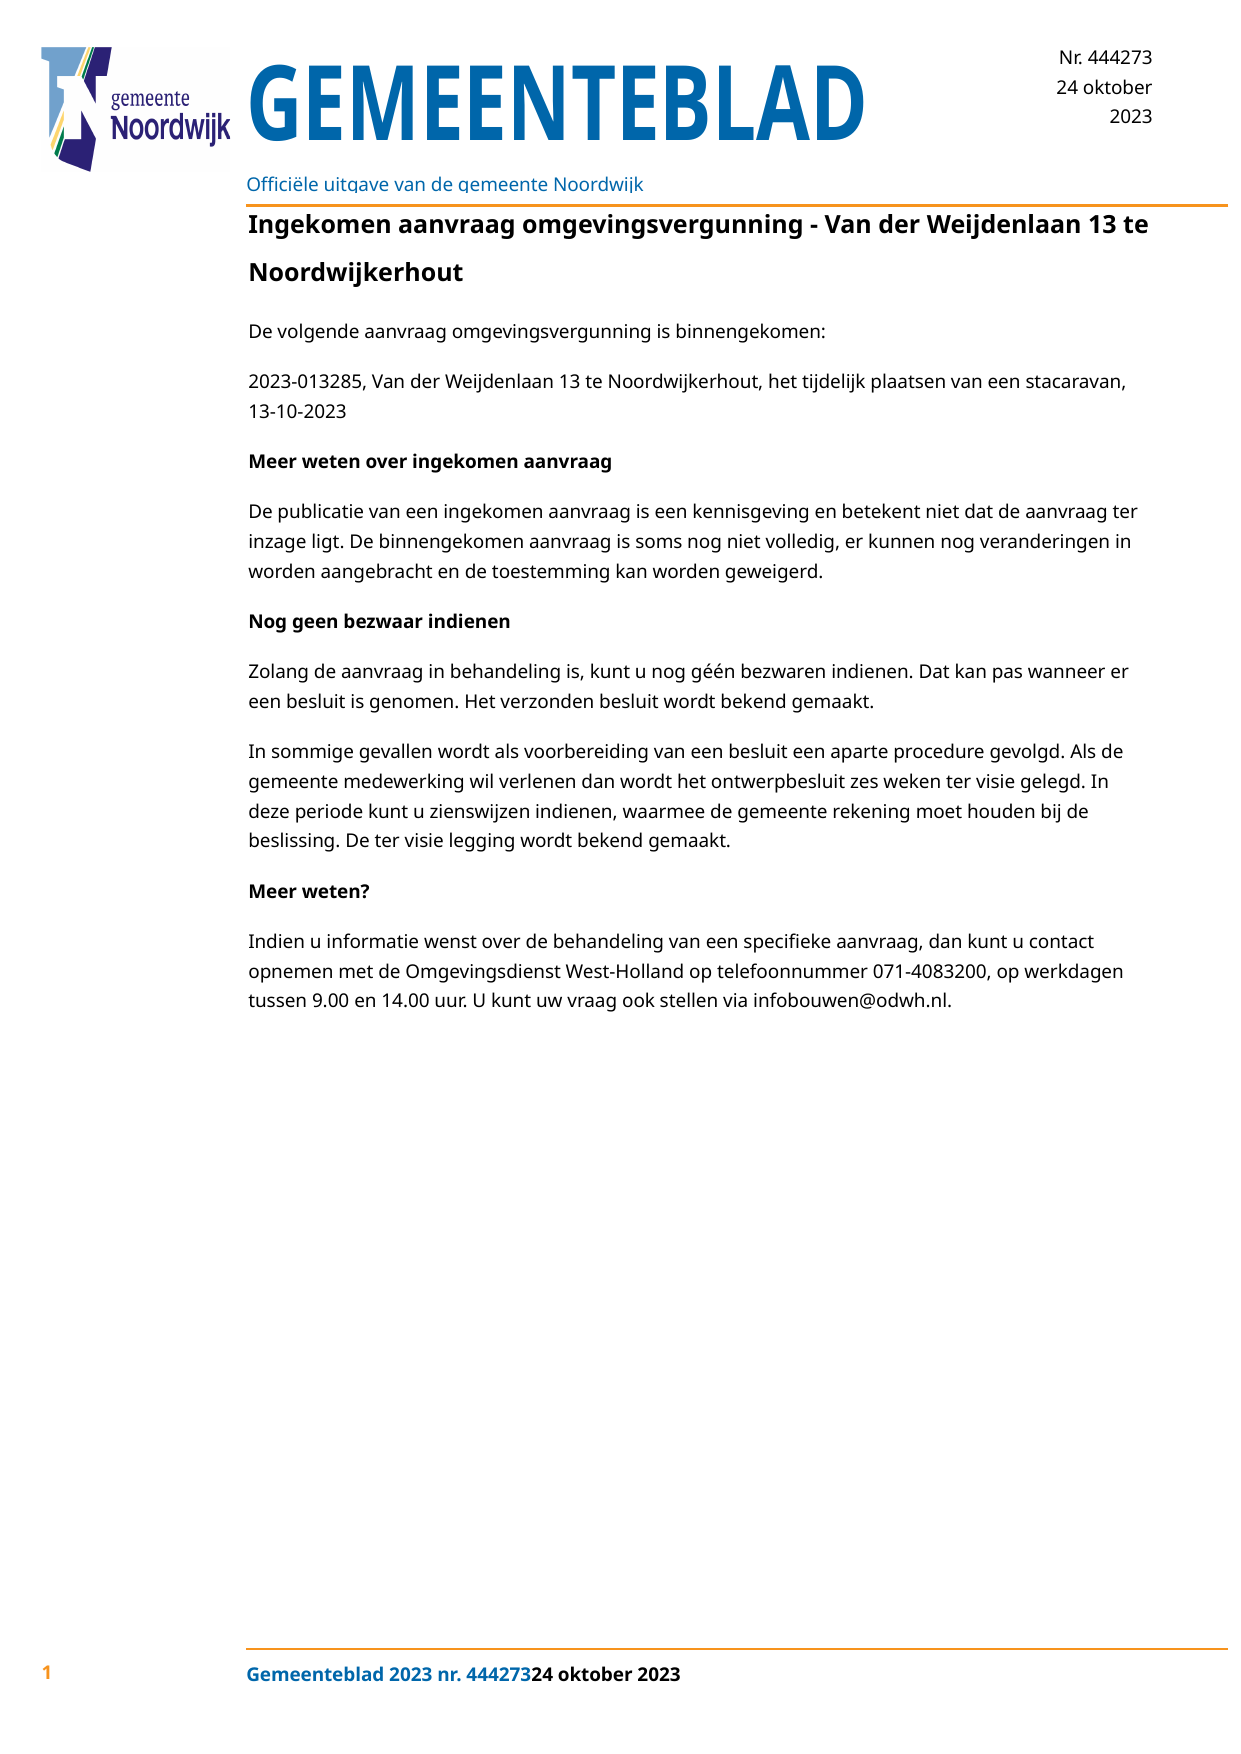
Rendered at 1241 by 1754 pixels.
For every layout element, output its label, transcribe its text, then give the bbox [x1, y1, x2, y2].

text Zolang de aanvraag in behandeling is, kunt u nog géén bezwaren indienen. Dat kan pas wanneer er een besluit is genomen. Het verzonden besluit wordt bekend gemaakt. [248, 659, 1152, 714]
text De volgende aanvraag omgevingsvergunning is binnengekomen: [248, 318, 1152, 344]
text Ingekomen aanvraag omgevingsvergunning - Van der Weijdenlaan 13 te Noordwijkerhout [248, 207, 1152, 288]
text Indien u informatie wenst over de behandeling van een specifieke aanvraag, dan kunt u contact opnemen met de Omgevingsdienst West-Holland op telefoonnummer 071-4083200, op werkdagen tussen 9.00 en 14.00 uur. U kunt uw vraag ook stellen via infobouwen@odwh.nl. [248, 928, 1152, 1013]
text Meer weten? [248, 878, 1152, 904]
text In sommige gevallen wordt als voorbereiding van een besluit een aparte procedure gevolgd. Als de gemeente medewerking wil verlenen dan wordt het ontwerpbesluit zes weken ter visie gelegd. In deze periode kunt u zienswijzen indienen, waarmee de gemeente rekening moet houden bij de beslissing. De ter visie legging wordt bekend gemaakt. [248, 739, 1152, 853]
text Meer weten over ingekomen aanvraag [248, 448, 1152, 474]
picture [41, 47, 231, 172]
text 2023-013285, Van der Weijdenlaan 13 te Noordwijkerhout, het tijdelijk plaatsen van een stacaravan, 13-10-2023 [248, 368, 1152, 424]
text De publicatie van een ingekomen aanvraag is een kennisgeving en betekent niet dat de aanvraag ter inzage ligt. De binnengekomen aanvraag is soms nog niet volledig, er kunnen nog veranderingen in worden aangebracht en de toestemming kan worden geweigerd. [248, 499, 1152, 584]
text Nog geen bezwaar indienen [248, 608, 1152, 634]
